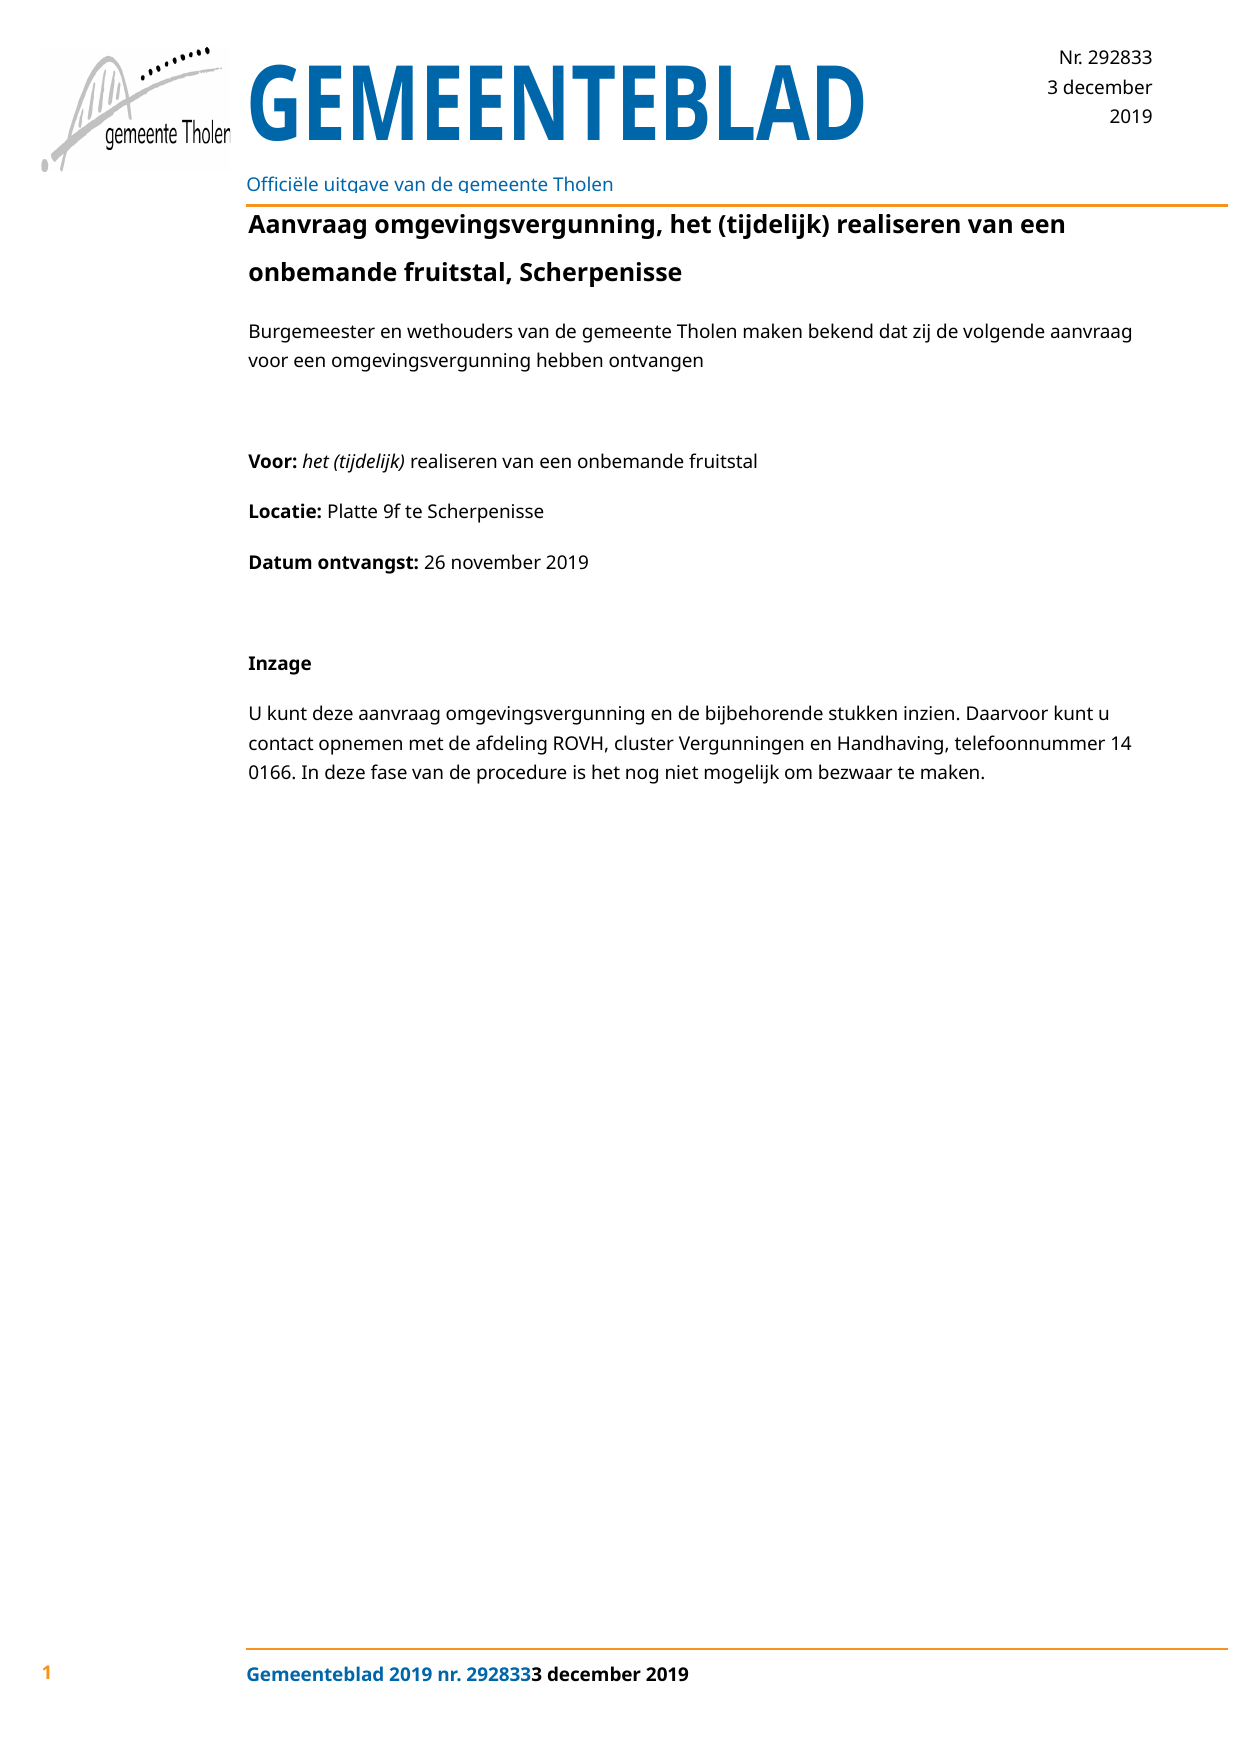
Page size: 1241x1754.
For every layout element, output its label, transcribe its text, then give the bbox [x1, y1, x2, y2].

text Aanvraag omgevingsvergunning, het (tijdelijk) realiseren van een onbemande fruitstal, Scherpenisse [248, 207, 1152, 288]
text Datum ontvangst: 26 november 2019 [248, 549, 1152, 575]
picture [41, 47, 231, 172]
text U kunt deze aanvraag omgevingsvergunning en de bijbehorende stukken inzien. Daarvoor kunt u contact opnemen met de afdeling ROVH, cluster Vergunningen en Handhaving, telefoonnummer 14 0166. In deze fase van de procedure is het nog niet mogelijk om bezwaar te maken. [248, 700, 1152, 785]
text Inzage [248, 650, 1152, 676]
text Locatie: Platte 9f te Scherpenisse [248, 499, 1152, 524]
text Voor: het (tijdelijk) realiseren van een onbemande fruitstal [248, 448, 1152, 474]
text Burgemeester en wethouders van de gemeente Tholen maken bekend dat zij de volgende aanvraag voor een omgevingsvergunning hebben ontvangen [248, 318, 1152, 373]
